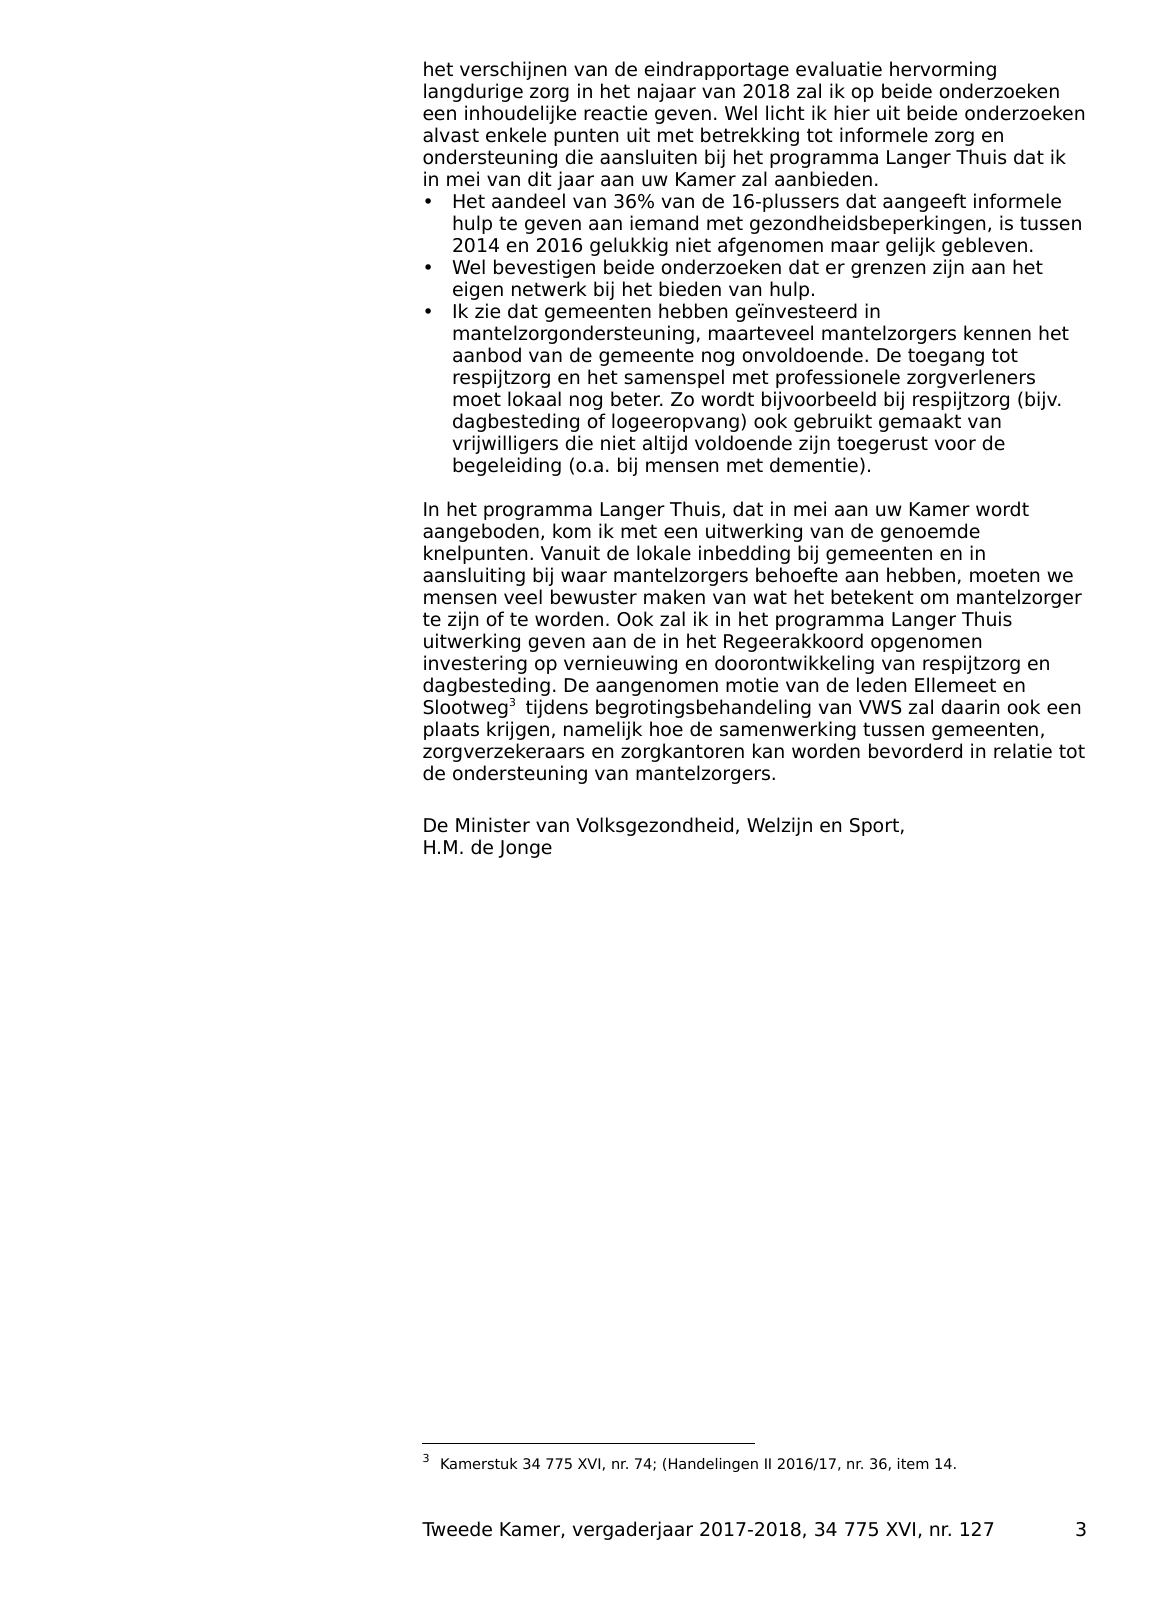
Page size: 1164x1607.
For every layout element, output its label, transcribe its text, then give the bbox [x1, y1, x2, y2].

text Kamerstuk 34 775 XVI, nr. 74; (Handelingen II 2016/17, nr. 36, item 14. [422, 1452, 1087, 1474]
text De Minister van Volksgezondheid, Welzijn en Sport, H.M. de Jonge [422, 814, 1087, 858]
text • Het aandeel van 36% van de 16-plussers dat aangeeft informele hulp te geven aan iemand met gezondheidsbeperkingen, is tussen 2014 en 2016 gelukkig niet afgenomen maar gelijk gebleven. [422, 191, 1087, 257]
text • Wel bevestigen beide onderzoeken dat er grenzen zijn aan het eigen netwerk bij het bieden van hulp. [422, 257, 1087, 301]
text het verschijnen van de eindrapportage evaluatie hervorming langdurige zorg in het najaar van 2018 zal ik op beide onderzoeken een inhoudelijke reactie geven. Wel licht ik hier uit beide onderzoeken alvast enkele punten uit met betrekking tot informele zorg en ondersteuning die aansluiten bij het programma Langer Thuis dat ik in mei van dit jaar aan uw Kamer zal aanbieden. [422, 59, 1087, 191]
text • Ik zie dat gemeenten hebben geïnvesteerd in mantelzorgondersteuning, maarteveel mantelzorgers kennen het aanbod van de gemeente nog onvoldoende. De toegang tot respijtzorg en het samenspel met professionele zorgverleners moet lokaal nog beter. Zo wordt bijvoorbeeld bij respijtzorg (bijv. dagbesteding of logeeropvang) ook gebruikt gemaakt van vrijwilligers die niet altijd voldoende zijn toegerust voor de begeleiding (o.a. bij mensen met dementie). [422, 301, 1087, 477]
text In het programma Langer Thuis, dat in mei aan uw Kamer wordt aangeboden, kom ik met een uitwerking van de genoemde knelpunten. Vanuit de lokale inbedding bij gemeenten en in aansluiting bij waar mantelzorgers behoefte aan hebben, moeten we mensen veel bewuster maken van wat het betekent om mantelzorger te zijn of te worden. Ook zal ik in het programma Langer Thuis uitwerking geven aan de in het Regeerakkoord opgenomen investering op vernieuwing en doorontwikkeling van respijtzorg en dagbesteding. De aangenomen motie van de leden Ellemeet en Slootweg tijdens begrotingsbehandeling van VWS zal daarin ook een plaats krijgen, namelijk hoe de samenwerking tussen gemeenten, zorgverzekeraars en zorgkantoren kan worden bevorderd in relatie tot de ondersteuning van mantelzorgers. [422, 499, 1087, 784]
